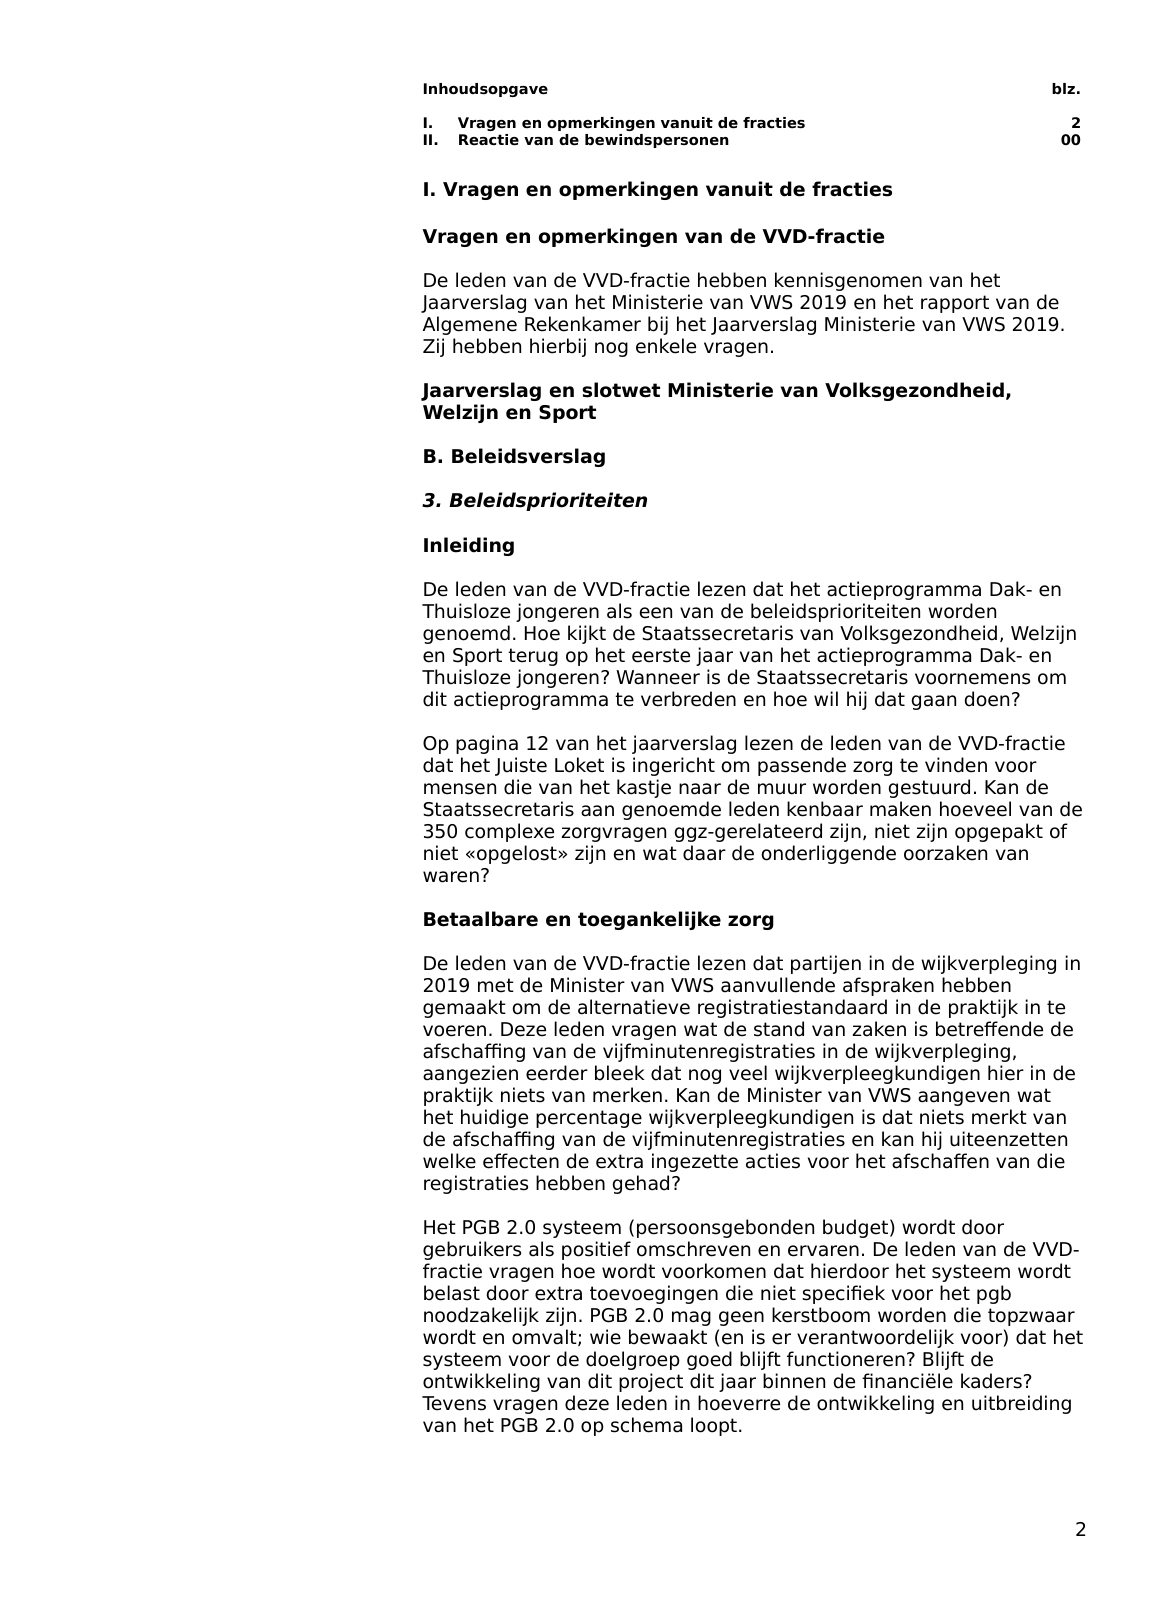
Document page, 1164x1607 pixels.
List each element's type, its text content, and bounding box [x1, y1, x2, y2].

subtitle B. Beleidsverslag [422, 446, 1087, 468]
table_cell [422, 98, 452, 115]
subtitle Jaarverslag en slotwet Ministerie van Volksgezondheid, Welzijn en Sport [422, 380, 1087, 424]
subtitle I. Vragen en opmerkingen vanuit de fracties [422, 179, 1087, 201]
subtitle Inleiding [422, 534, 1087, 557]
subtitle Betaalbare en toegankelijke zorg [422, 909, 1087, 931]
table_cell [452, 98, 1028, 115]
table_cell II. [422, 132, 452, 149]
text De leden van de VVD-fractie lezen dat partijen in de wijkverpleging in 2019 met de Minister van VWS aanvullende afspraken hebben gemaakt om de alternatieve registratiestandaard in de praktijk in te voeren. Deze leden vragen wat de stand van zaken is betreffende de afschaffing van de vijfminutenregistraties in de wijkverpleging, aangezien eerder bleek dat nog veel wijkverpleegkundigen hier in de praktijk niets van merken. Kan de Minister van VWS aangeven wat het huidige percentage wijkverpleegkundigen is dat niets merkt van de afschaffing van de vijfminutenregistraties en kan hij uiteenzetten welke effecten de extra ingezette acties voor het afschaffen van die registraties hebben gehad? [422, 953, 1087, 1195]
subtitle Vragen en opmerkingen van de VVD-fractie [422, 226, 1087, 248]
text Op pagina 12 van het jaarverslag lezen de leden van de VVD-fractie dat het Juiste Loket is ingericht om passende zorg te vinden voor mensen die van het kastje naar de muur worden gestuurd. Kan de Staatssecretaris aan genoemde leden kenbaar maken hoeveel van de 350 complexe zorgvragen ggz-gerelateerd zijn, niet zijn opgepakt of niet «opgelost» zijn en wat daar de onderliggende oorzaken van waren? [422, 733, 1087, 887]
text De leden van de VVD-fractie hebben kennisgenomen van het Jaarverslag van het Ministerie van VWS 2019 en het rapport van de Algemene Rekenkamer bij het Jaarverslag Ministerie van VWS 2019. Zij hebben hierbij nog enkele vragen. [422, 270, 1087, 358]
table_cell Reactie van de bewindspersonen [452, 132, 1028, 149]
table_header blz. [1028, 81, 1087, 98]
table_cell [1028, 98, 1087, 115]
table_cell 2 [1028, 115, 1087, 132]
text Het PGB 2.0 systeem (persoonsgebonden budget) wordt door gebruikers als positief omschreven en ervaren. De leden van de VVD-fractie vragen hoe wordt voorkomen dat hierdoor het systeem wordt belast door extra toevoegingen die niet specifiek voor het pgb noodzakelijk zijn. PGB 2.0 mag geen kerstboom worden die topzwaar wordt en omvalt; wie bewaakt (en is er verantwoordelijk voor) dat het systeem voor de doelgroep goed blijft functioneren? Blijft de ontwikkeling van dit project dit jaar binnen de financiële kaders? Tevens vragen deze leden in hoeverre de ontwikkeling en uitbreiding van het PGB 2.0 op schema loopt. [422, 1217, 1087, 1437]
table_cell Vragen en opmerkingen vanuit de fracties [452, 115, 1028, 132]
subtitle 3. Beleidsprioriteiten [422, 490, 1087, 512]
text De leden van de VVD-fractie lezen dat het actieprogramma Dak- en Thuisloze jongeren als een van de beleidsprioriteiten worden genoemd. Hoe kijkt de Staatssecretaris van Volksgezondheid, Welzijn en Sport terug op het eerste jaar van het actieprogramma Dak- en Thuisloze jongeren? Wanneer is de Staatssecretaris voornemens om dit actieprogramma te verbreden en hoe wil hij dat gaan doen? [422, 579, 1087, 711]
table_cell 00 [1028, 132, 1087, 149]
table_cell I. [422, 115, 452, 132]
table_header Inhoudsopgave [422, 81, 1028, 98]
